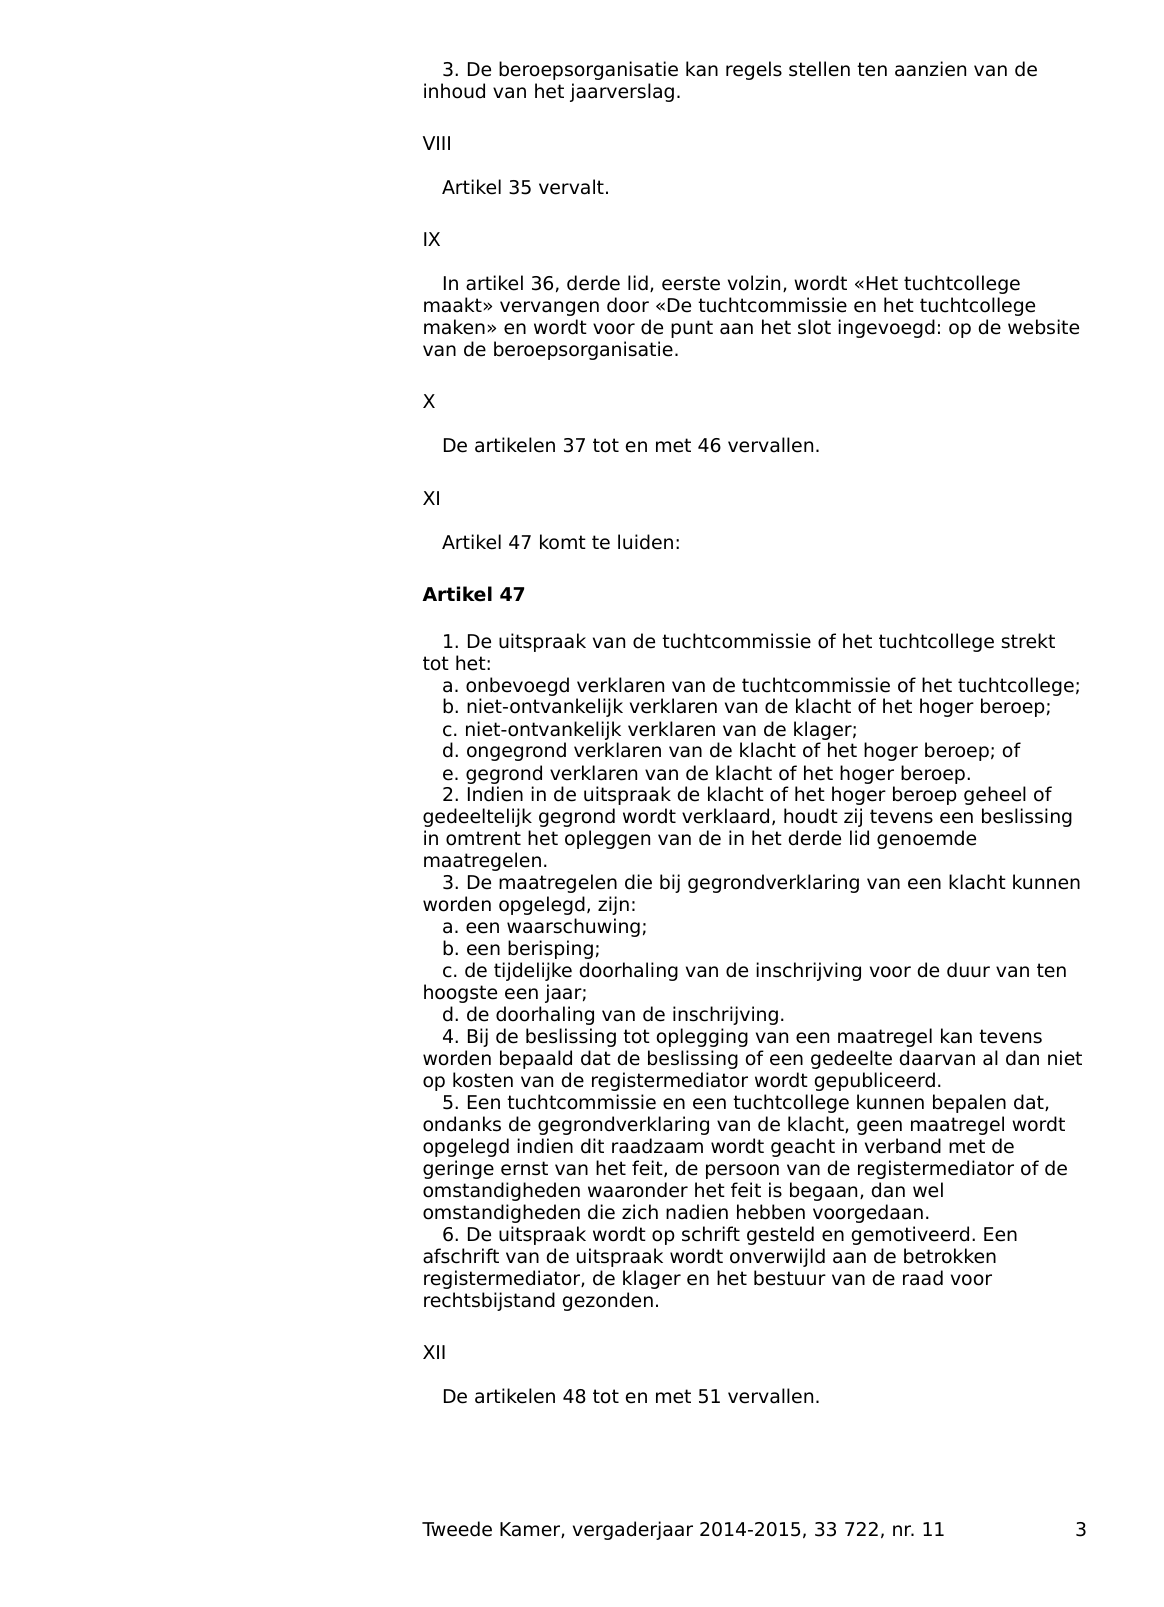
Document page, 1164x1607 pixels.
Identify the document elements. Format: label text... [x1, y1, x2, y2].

text d. de doorhaling van de inschrijving. [422, 1004, 1087, 1026]
text Artikel 35 vervalt. [422, 177, 1087, 199]
text De artikelen 48 tot en met 51 vervallen. [422, 1386, 1087, 1408]
text e. gegrond verklaren van de klacht of het hoger beroep. [422, 762, 1087, 784]
text 5. Een tuchtcommissie en een tuchtcollege kunnen bepalen dat, ondanks de gegrondverklaring van de klacht, geen maatregel wordt opgelegd indien dit raadzaam wordt geacht in verband met de geringe ernst van het feit, de persoon van de registermediator of de omstandigheden waaronder het feit is begaan, dan wel omstandigheden die zich nadien hebben voorgedaan. [422, 1092, 1087, 1224]
text Artikel 47 komt te luiden: [422, 532, 1087, 553]
subtitle X [422, 391, 1087, 413]
text 6. De uitspraak wordt op schrift gesteld en gemotiveerd. Een afschrift van de uitspraak wordt onverwijld aan de betrokken registermediator, de klager en het bestuur van de raad voor rechtsbijstand gezonden. [422, 1224, 1087, 1312]
text 3. De beroepsorganisatie kan regels stellen ten aanzien van de inhoud van het jaarverslag. [422, 59, 1087, 103]
text a. onbevoegd verklaren van de tuchtcommissie of het tuchtcollege; [422, 674, 1087, 696]
subtitle IX [422, 229, 1087, 251]
subtitle Artikel 47 [422, 583, 1087, 606]
subtitle VIII [422, 133, 1087, 155]
subtitle XI [422, 487, 1087, 509]
text 2. Indien in de uitspraak de klacht of het hoger beroep geheel of gedeeltelijk gegrond wordt verklaard, houdt zij tevens een beslissing in omtrent het opleggen van de in het derde lid genoemde maatregelen. [422, 784, 1087, 872]
text a. een waarschuwing; [422, 916, 1087, 938]
text b. niet-ontvankelijk verklaren van de klacht of het hoger beroep; [422, 696, 1087, 718]
subtitle XII [422, 1342, 1087, 1364]
text c. de tijdelijke doorhaling van de inschrijving voor de duur van ten hoogste een jaar; [422, 960, 1087, 1004]
text c. niet-ontvankelijk verklaren van de klager; [422, 718, 1087, 740]
text 1. De uitspraak van de tuchtcommissie of het tuchtcollege strekt tot het: [422, 631, 1087, 674]
text De artikelen 37 tot en met 46 vervallen. [422, 435, 1087, 457]
text b. een berisping; [422, 938, 1087, 960]
text d. ongegrond verklaren van de klacht of het hoger beroep; of [422, 740, 1087, 762]
text In artikel 36, derde lid, eerste volzin, wordt «Het tuchtcollege maakt» vervangen door «De tuchtcommissie en het tuchtcollege maken» en wordt voor de punt aan het slot ingevoegd: op de website van de beroepsorganisatie. [422, 273, 1087, 361]
text 4. Bij de beslissing tot oplegging van een maatregel kan tevens worden bepaald dat de beslissing of een gedeelte daarvan al dan niet op kosten van de registermediator wordt gepubliceerd. [422, 1026, 1087, 1092]
text 3. De maatregelen die bij gegrondverklaring van een klacht kunnen worden opgelegd, zijn: [422, 872, 1087, 916]
